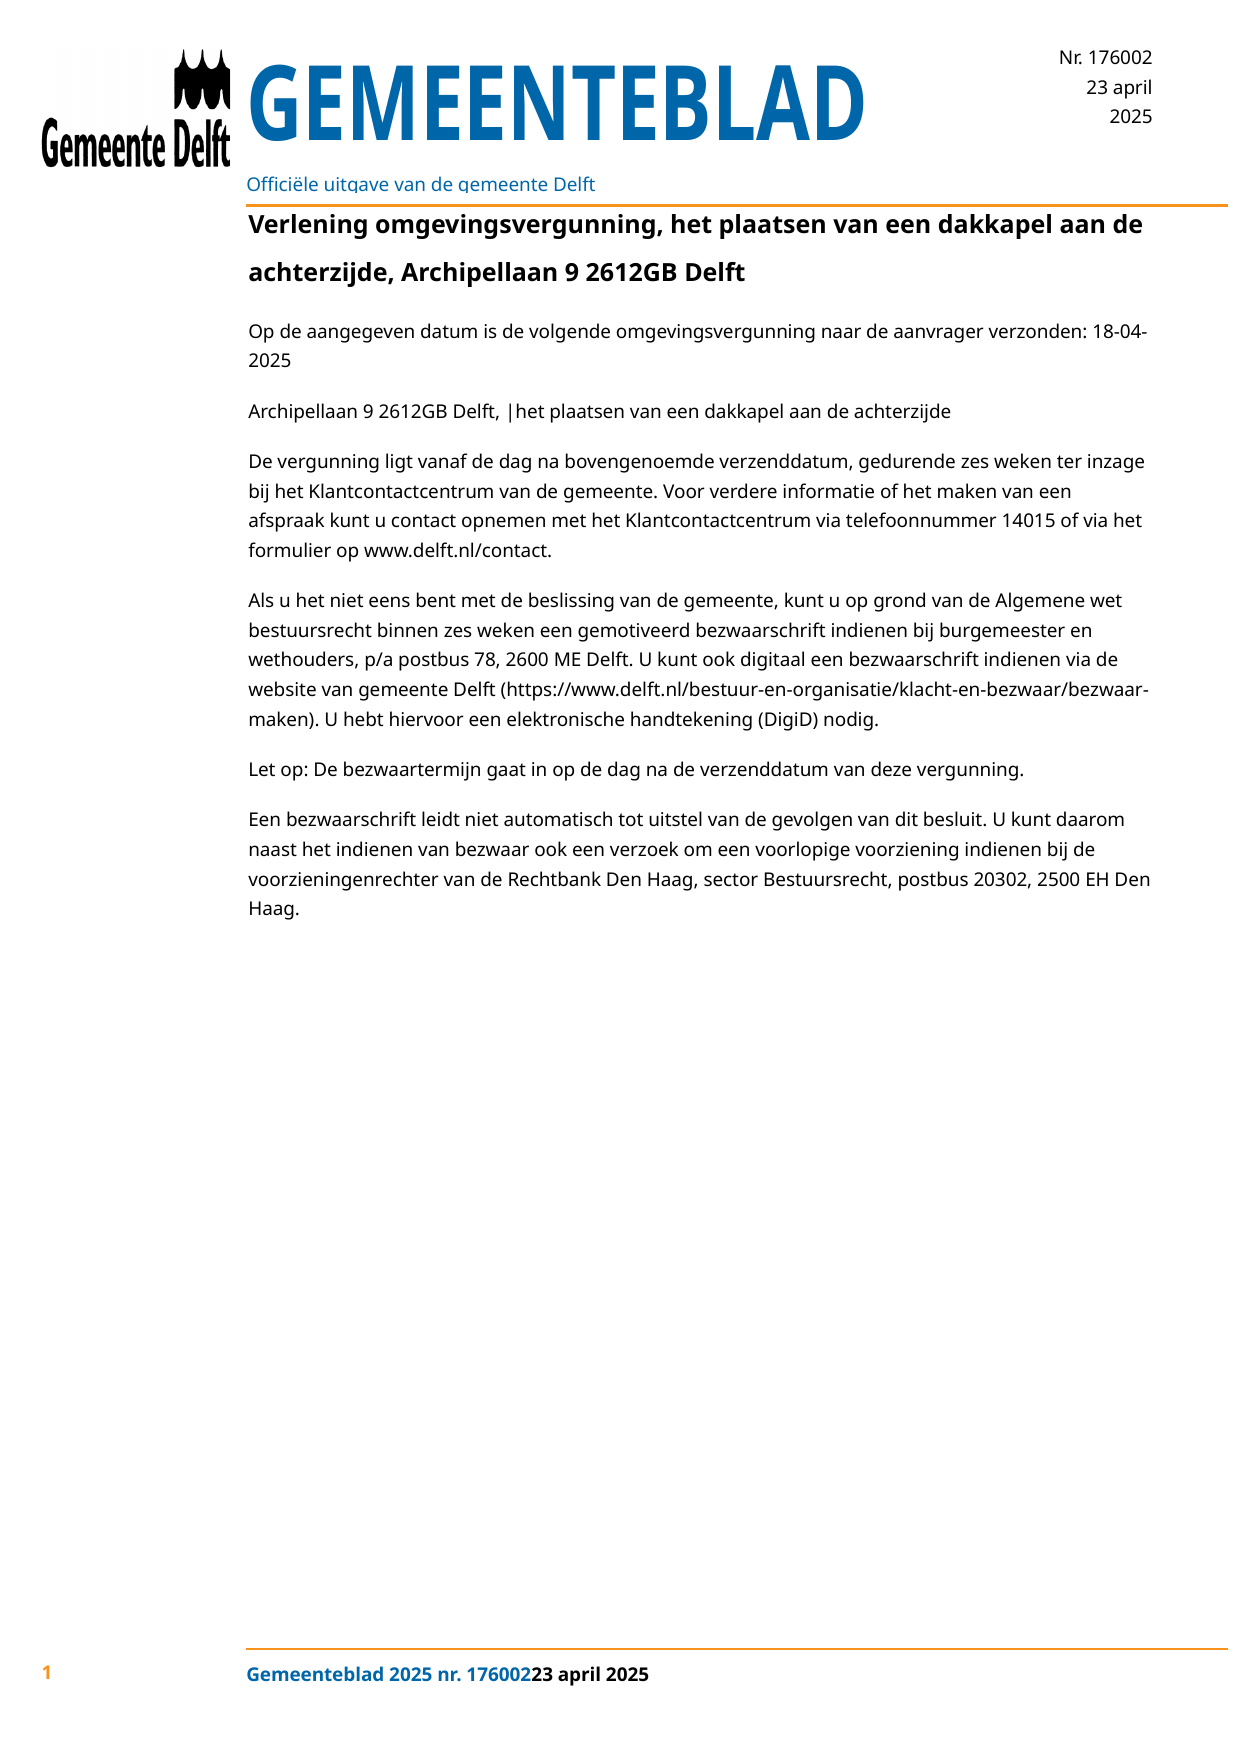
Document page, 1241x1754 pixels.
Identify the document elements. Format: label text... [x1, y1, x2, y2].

text Op de aangegeven datum is de volgende omgevingsvergunning naar de aanvrager verzonden: 18-04-2025 [248, 318, 1152, 373]
text Verlening omgevingsvergunning, het plaatsen van een dakkapel aan de achterzijde, Archipellaan 9 2612GB Delft [248, 207, 1152, 288]
picture [41, 47, 231, 172]
text Als u het niet eens bent met de beslissing van de gemeente, kunt u op grond van de Algemene wet bestuursrecht binnen zes weken een gemotiveerd bezwaarschrift indienen bij burgemeester en wethouders, p/a postbus 78, 2600 ME Delft. U kunt ook digitaal een bezwaarschrift indienen via de website van gemeente Delft (https://www.delft.nl/bestuur-en-organisatie/klacht-en-bezwaar/bezwaar-maken). U hebt hiervoor een elektronische handtekening (DigiD) nodig. [248, 587, 1152, 732]
text Let op: De bezwaartermijn gaat in op de dag na de verzenddatum van deze vergunning. [248, 756, 1152, 782]
text De vergunning ligt vanaf de dag na bovengenoemde verzenddatum, gedurende zes weken ter inzage bij het Klantcontactcentrum van de gemeente. Voor verdere informatie of het maken van een afspraak kunt u contact opnemen met het Klantcontactcentrum via telefoonnummer 14015 of via het formulier op www.delft.nl/contact. [248, 448, 1152, 563]
text Archipellaan 9 2612GB Delft, |het plaatsen van een dakkapel aan de achterzijde [248, 398, 1152, 424]
text Een bezwaarschrift leidt niet automatisch tot uitstel van de gevolgen van dit besluit. U kunt daarom naast het indienen van bezwaar ook een verzoek om een voorlopige voorziening indienen bij de voorzieningenrechter van de Rechtbank Den Haag, sector Bestuursrecht, postbus 20302, 2500 EH Den Haag. [248, 807, 1152, 921]
